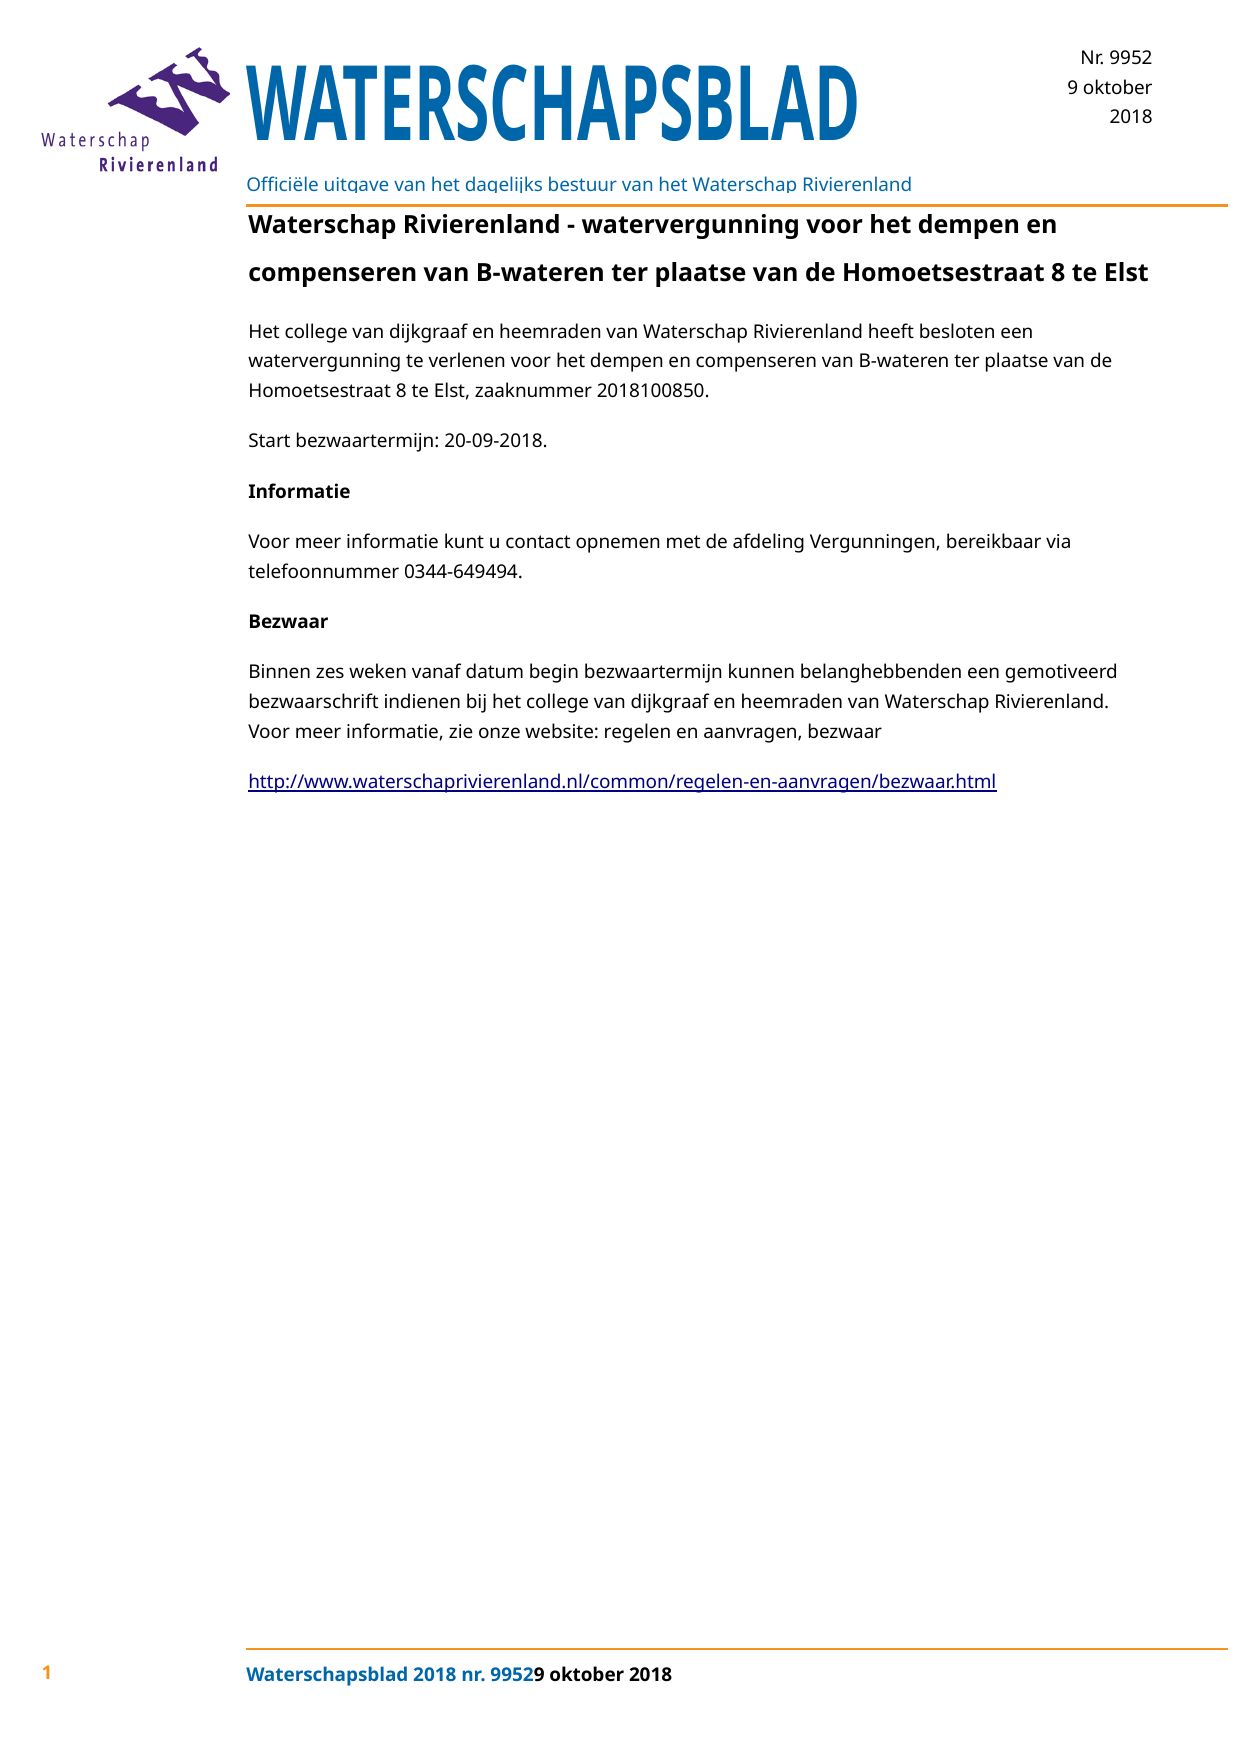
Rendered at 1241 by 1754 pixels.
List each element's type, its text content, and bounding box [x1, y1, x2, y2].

text Voor meer informatie kunt u contact opnemen met de afdeling Vergunningen, bereikbaar via telefoonnummer 0344-649494. [248, 528, 1152, 584]
text http://www.waterschaprivierenland.nl/common/regelen-en-aanvragen/bezwaar.html [248, 768, 1152, 794]
text Het college van dijkgraaf en heemraden van Waterschap Rivierenland heeft besloten een watervergunning te verlenen voor het dempen en compenseren van B-wateren ter plaatse van de Homoetsestraat 8 te Elst, zaaknummer 2018100850. [248, 318, 1152, 403]
picture [41, 47, 231, 172]
text Start bezwaartermijn: 20-09-2018. [248, 427, 1152, 453]
text Binnen zes weken vanaf datum begin bezwaartermijn kunnen belanghebbenden een gemotiveerd bezwaarschrift indienen bij het college van dijkgraaf en heemraden van Waterschap Rivierenland. Voor meer informatie, zie onze website: regelen en aanvragen, bezwaar [248, 659, 1152, 744]
text Bezwaar [248, 608, 1152, 634]
text Informatie [248, 478, 1152, 504]
text Waterschap Rivierenland - watervergunning voor het dempen en compenseren van B-wateren ter plaatse van de Homoetsestraat 8 te Elst [248, 207, 1152, 288]
